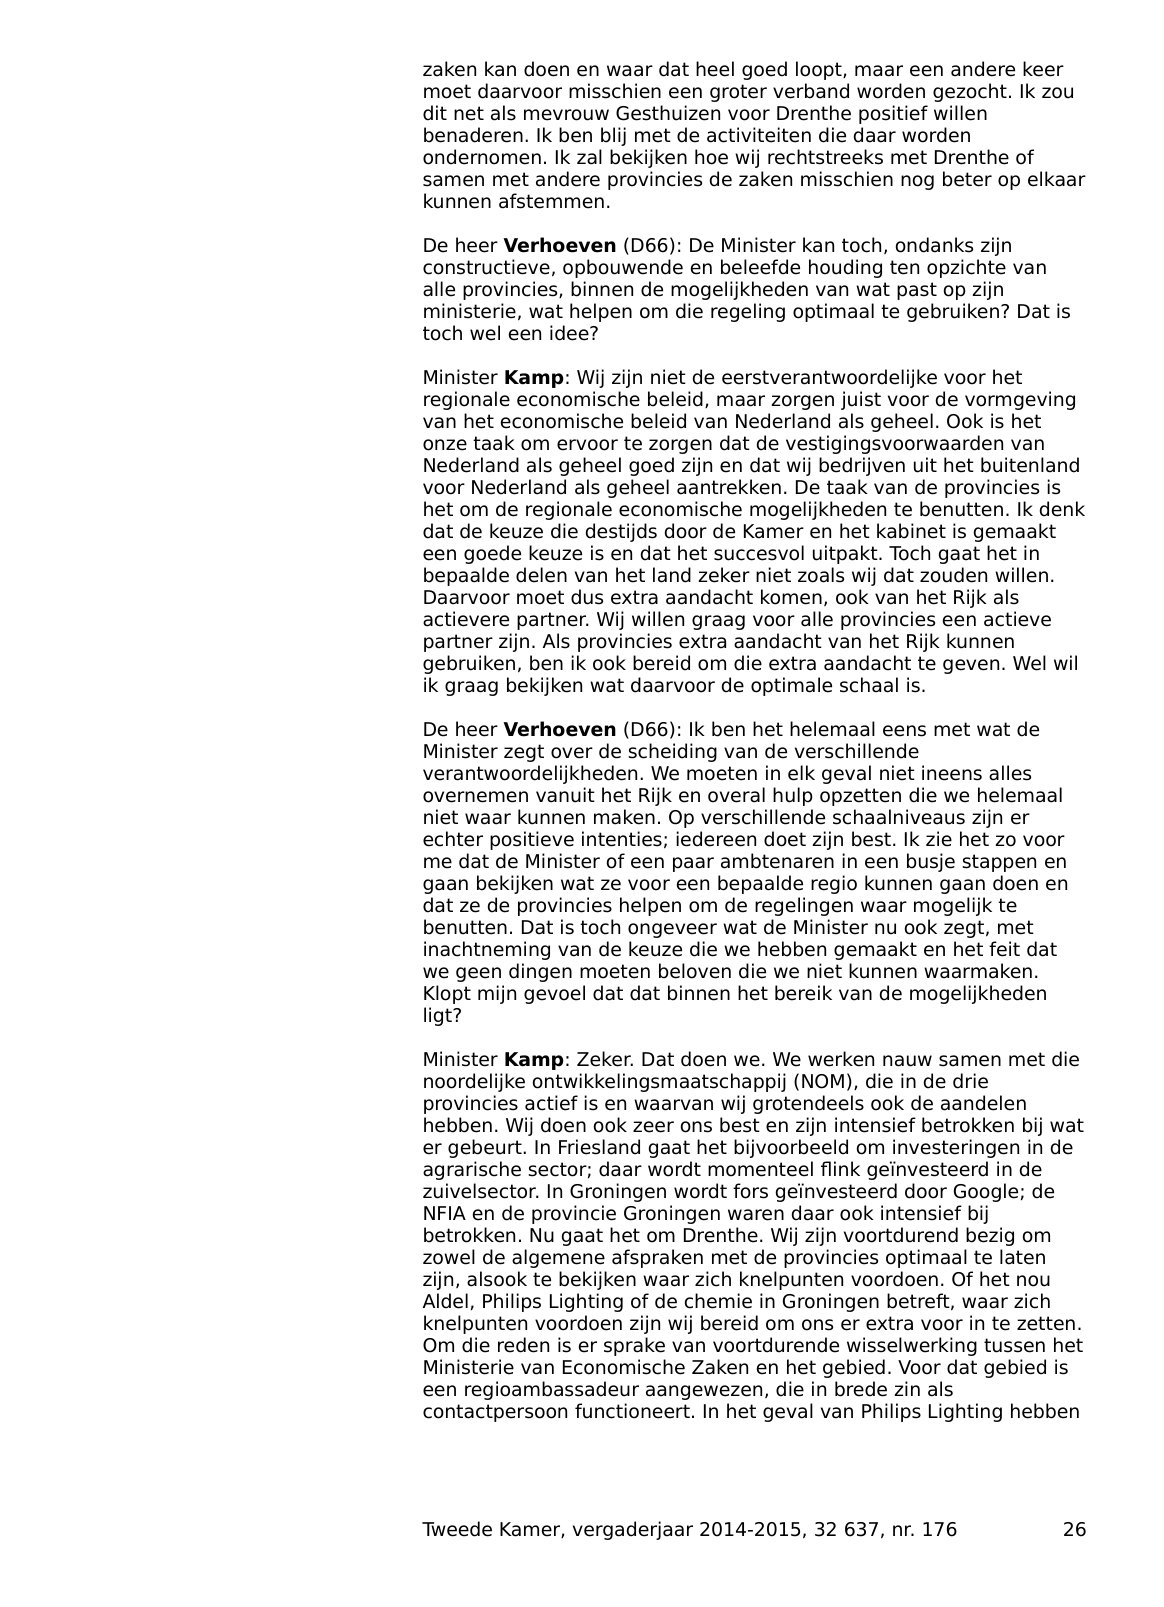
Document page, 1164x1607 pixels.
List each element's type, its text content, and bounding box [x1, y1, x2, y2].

text De heer Verhoeven (D66): Ik ben het helemaal eens met wat de Minister zegt over de scheiding van de verschillende verantwoordelijkheden. We moeten in elk geval niet ineens alles overnemen vanuit het Rijk en overal hulp opzetten die we helemaal niet waar kunnen maken. Op verschillende schaalniveaus zijn er echter positieve intenties; iedereen doet zijn best. Ik zie het zo voor me dat de Minister of een paar ambtenaren in een busje stappen en gaan bekijken wat ze voor een bepaalde regio kunnen gaan doen en dat ze de provincies helpen om de regelingen waar mogelijk te benutten. Dat is toch ongeveer wat de Minister nu ook zegt, met inachtneming van de keuze die we hebben gemaakt en het feit dat we geen dingen moeten beloven die we niet kunnen waarmaken. Klopt mijn gevoel dat dat binnen het bereik van de mogelijkheden ligt? [422, 719, 1087, 1027]
text zaken kan doen en waar dat heel goed loopt, maar een andere keer moet daarvoor misschien een groter verband worden gezocht. Ik zou dit net als mevrouw Gesthuizen voor Drenthe positief willen benaderen. Ik ben blij met de activiteiten die daar worden ondernomen. Ik zal bekijken hoe wij rechtstreeks met Drenthe of samen met andere provincies de zaken misschien nog beter op elkaar kunnen afstemmen. [422, 59, 1087, 213]
text Minister Kamp: Zeker. Dat doen we. We werken nauw samen met die noordelijke ontwikkelingsmaatschappij (NOM), die in de drie provincies actief is en waarvan wij grotendeels ook de aandelen hebben. Wij doen ook zeer ons best en zijn intensief betrokken bij wat er gebeurt. In Friesland gaat het bijvoorbeeld om investeringen in de agrarische sector; daar wordt momenteel flink geïnvesteerd in de zuivelsector. In Groningen wordt fors geïnvesteerd door Google; de NFIA en de provincie Groningen waren daar ook intensief bij betrokken. Nu gaat het om Drenthe. Wij zijn voortdurend bezig om zowel de algemene afspraken met de provincies optimaal te laten zijn, alsook te bekijken waar zich knelpunten voordoen. Of het nou Aldel, Philips Lighting of de chemie in Groningen betreft, waar zich knelpunten voordoen zijn wij bereid om ons er extra voor in te zetten. Om die reden is er sprake van voortdurende wisselwerking tussen het Ministerie van Economische Zaken en het gebied. Voor dat gebied is een regioambassadeur aangewezen, die in brede zin als contactpersoon functioneert. In het geval van Philips Lighting hebben [422, 1049, 1087, 1423]
text Minister Kamp: Wij zijn niet de eerstverantwoordelijke voor het regionale economische beleid, maar zorgen juist voor de vormgeving van het economische beleid van Nederland als geheel. Ook is het onze taak om ervoor te zorgen dat de vestigingsvoorwaarden van Nederland als geheel goed zijn en dat wij bedrijven uit het buitenland voor Nederland als geheel aantrekken. De taak van de provincies is het om de regionale economische mogelijkheden te benutten. Ik denk dat de keuze die destijds door de Kamer en het kabinet is gemaakt een goede keuze is en dat het succesvol uitpakt. Toch gaat het in bepaalde delen van het land zeker niet zoals wij dat zouden willen. Daarvoor moet dus extra aandacht komen, ook van het Rijk als actievere partner. Wij willen graag voor alle provincies een actieve partner zijn. Als provincies extra aandacht van het Rijk kunnen gebruiken, ben ik ook bereid om die extra aandacht te geven. Wel wil ik graag bekijken wat daarvoor de optimale schaal is. [422, 367, 1087, 697]
text De heer Verhoeven (D66): De Minister kan toch, ondanks zijn constructieve, opbouwende en beleefde houding ten opzichte van alle provincies, binnen de mogelijkheden van wat past op zijn ministerie, wat helpen om die regeling optimaal te gebruiken? Dat is toch wel een idee? [422, 235, 1087, 345]
